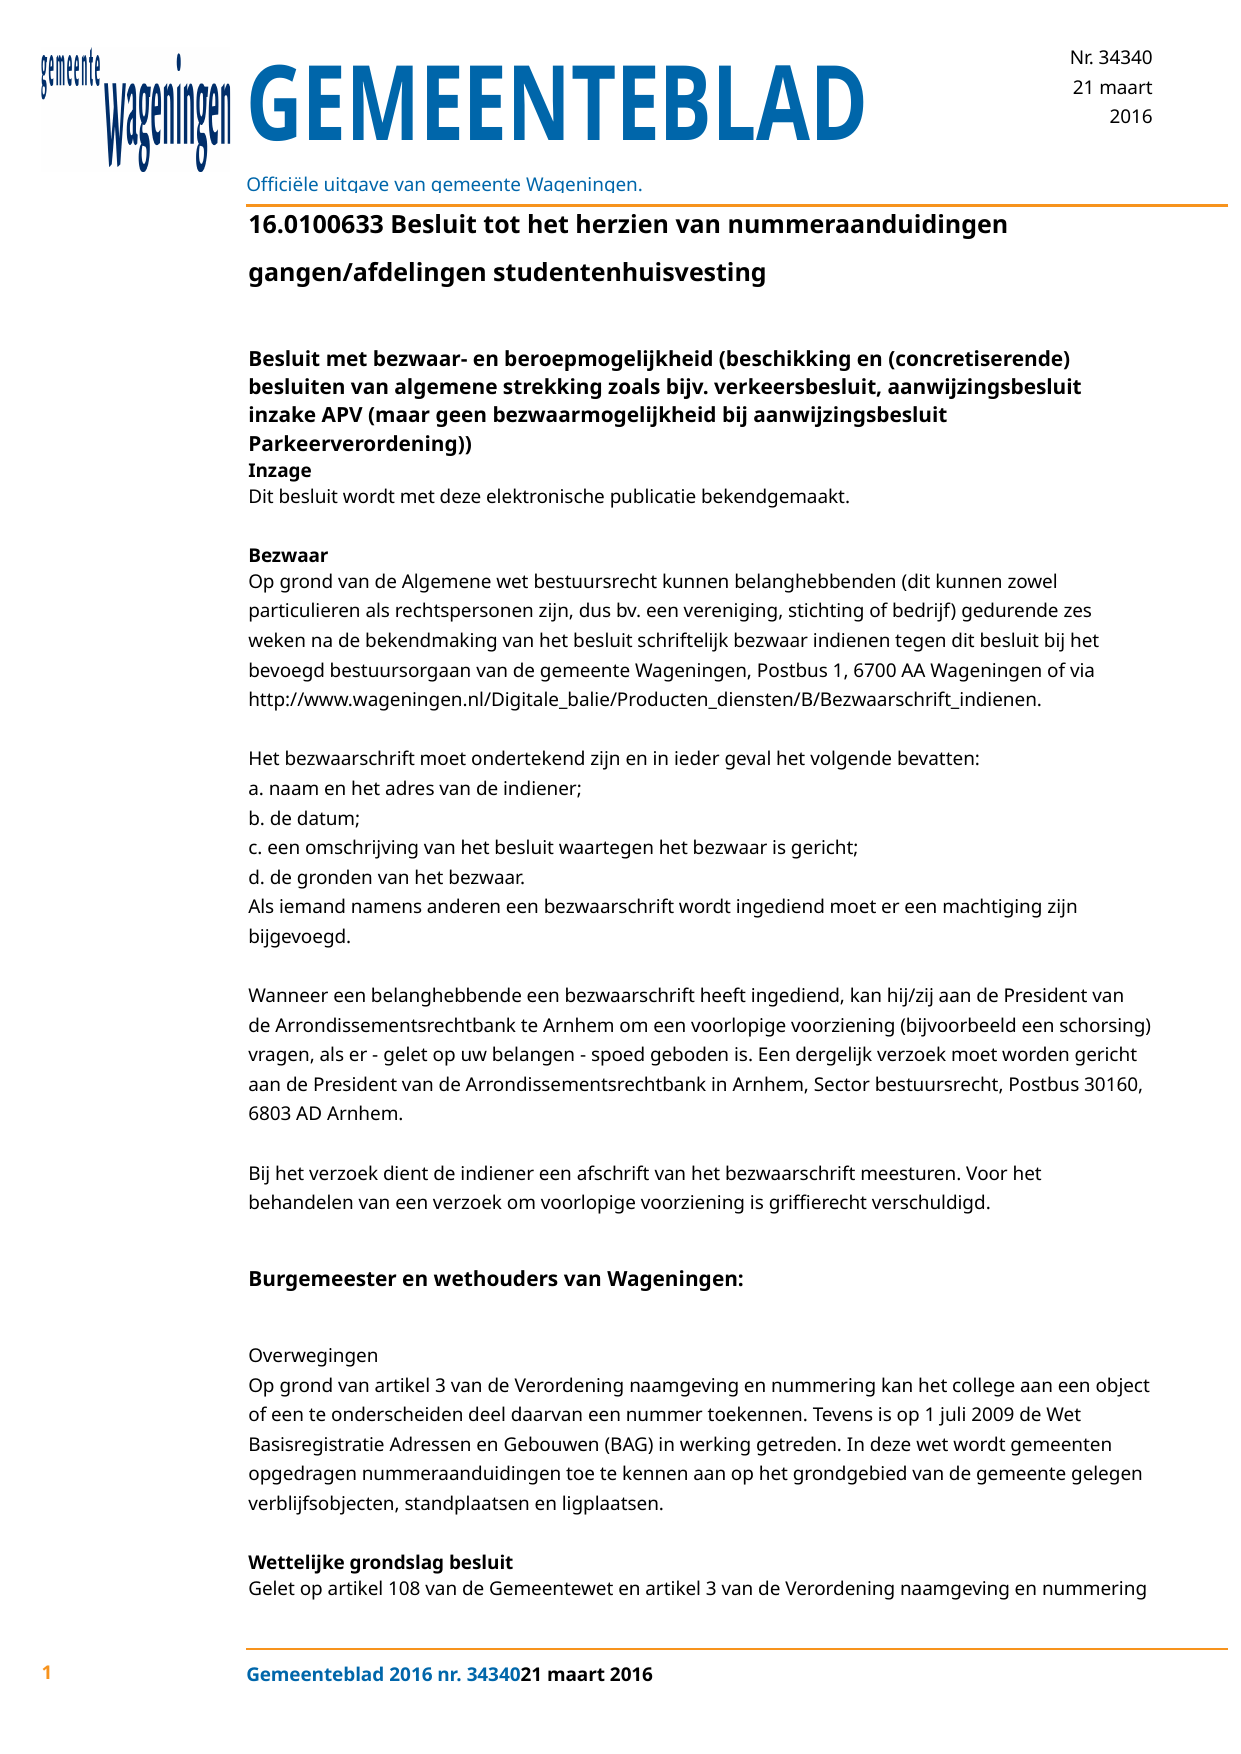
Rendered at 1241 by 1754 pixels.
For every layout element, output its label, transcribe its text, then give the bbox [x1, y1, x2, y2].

text Op grond van de Algemene wet bestuursrecht kunnen belanghebbenden (dit kunnen zowel particulieren als rechtspersonen zijn, dus bv. een vereniging, stichting of bedrijf) gedurende zes weken na de bekendmaking van het besluit schriftelijk bezwaar indienen tegen dit besluit bij het bevoegd bestuursorgaan van de gemeente Wageningen, Postbus 1, 6700 AA Wageningen of via http://www.wageningen.nl/Digitale_balie/Producten_diensten/B/Bezwaarschrift_indienen. [248, 568, 1152, 712]
text Burgemeester en wethouders van Wageningen: [248, 1264, 1152, 1293]
text Wanneer een belanghebbende een bezwaarschrift heeft ingediend, kan hij/zij aan de President van de Arrondissementsrechtbank te Arnhem om een voorlopige voorziening (bijvoorbeeld een schorsing) vragen, als er - gelet op uw belangen - spoed geboden is. Een dergelijk verzoek moet worden gericht aan de President van de Arrondissementsrechtbank in Arnhem, Sector bestuursrecht, Postbus 30160, 6803 AD Arnhem. [248, 982, 1152, 1126]
picture [41, 47, 231, 172]
text Bij het verzoek dient de indiener een afschrift van het bezwaarschrift meesturen. Voor het behandelen van een verzoek om voorlopige voorziening is griffierecht verschuldigd. [248, 1160, 1152, 1215]
text 16.0100633 Besluit tot het herzien van nummeraanduidingen gangen/afdelingen studentenhuisvesting [248, 207, 1152, 288]
text b. de datum; [248, 805, 1152, 830]
text Besluit met bezwaar- en beroepmogelijkheid (beschikking en (concretiserende) besluiten van algemene strekking zoals bijv. verkeersbesluit, aanwijzingsbesluit inzake APV (maar geen bezwaarmogelijkheid bij aanwijzingsbesluit Parkeerverordening)) [248, 344, 1152, 457]
text Inzage [248, 457, 1152, 483]
text Het bezwaarschrift moet ondertekend zijn en in ieder geval het volgende bevatten: [248, 746, 1152, 771]
text d. de gronden van het bezwaar. [248, 864, 1152, 889]
text a. naam en het adres van de indiener; [248, 775, 1152, 801]
text Bezwaar [248, 542, 1152, 568]
text Dit besluit wordt met deze elektronische publicatie bekendgemaakt. [248, 483, 1152, 509]
text Overwegingen [248, 1342, 1152, 1368]
text Als iemand namens anderen een bezwaarschrift wordt ingediend moet er een machtiging zijn bijgevoegd. [248, 893, 1152, 949]
text Gelet op artikel 108 van de Gemeentewet en artikel 3 van de Verordening naamgeving en nummering [248, 1575, 1152, 1601]
text Wettelijke grondslag besluit [248, 1549, 1152, 1575]
text Op grond van artikel 3 van de Verordening naamgeving en nummering kan het college aan een object of een te onderscheiden deel daarvan een nummer toekennen. Tevens is op 1 juli 2009 de Wet Basisregistratie Adressen en Gebouwen (BAG) in werking getreden. In deze wet wordt gemeenten opgedragen nummeraanduidingen toe te kennen aan op het grondgebied van de gemeente gelegen verblijfsobjecten, standplaatsen en ligplaatsen. [248, 1372, 1152, 1516]
text c. een omschrijving van het besluit waartegen het bezwaar is gericht; [248, 834, 1152, 860]
